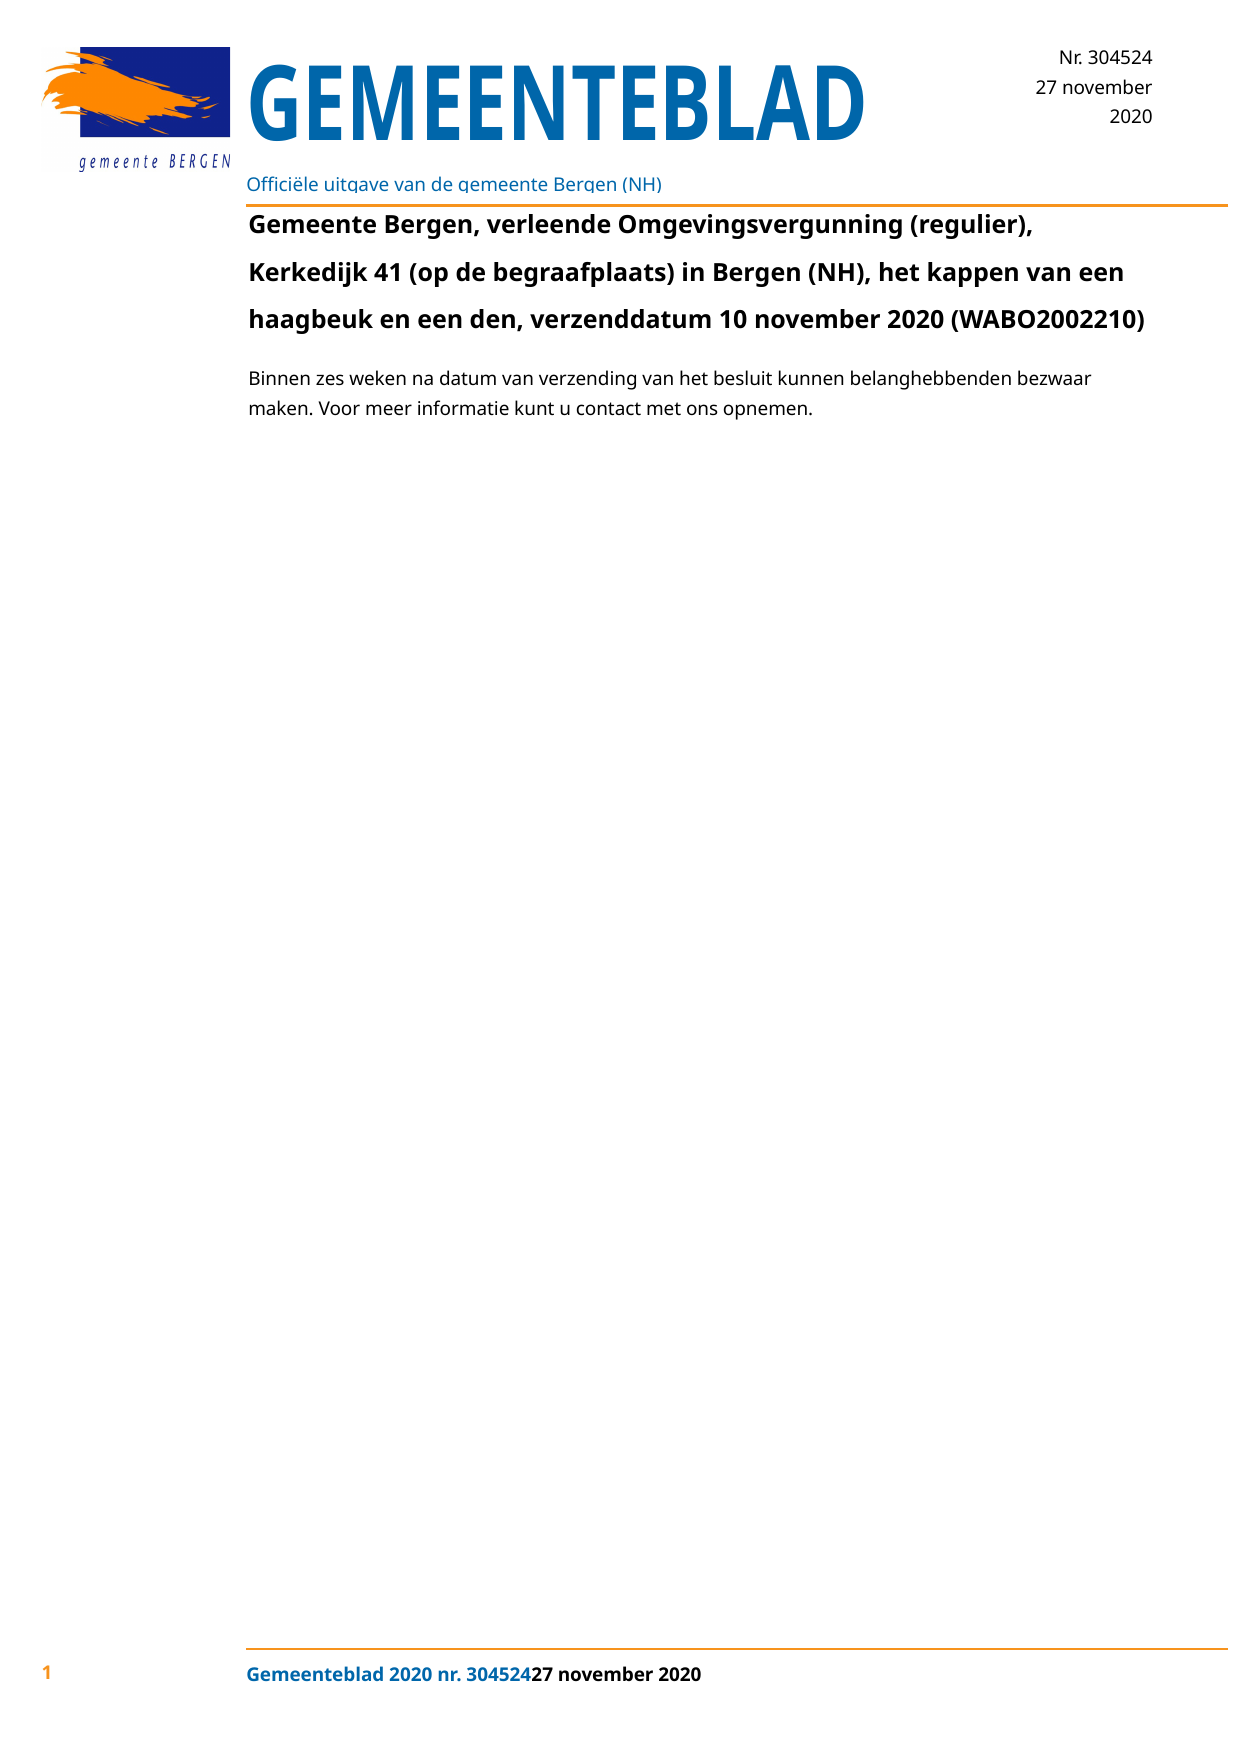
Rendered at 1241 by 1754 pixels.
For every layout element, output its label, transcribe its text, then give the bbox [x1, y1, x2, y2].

text Binnen zes weken na datum van verzending van het besluit kunnen belanghebbenden bezwaar maken. Voor meer informatie kunt u contact met ons opnemen. [248, 366, 1152, 421]
picture [41, 47, 231, 172]
text Gemeente Bergen, verleende Omgevingsvergunning (regulier), Kerkedijk 41 (op de begraafplaats) in Bergen (NH), het kappen van een haagbeuk en een den, verzenddatum 10 november 2020 (WABO2002210) [248, 207, 1152, 336]
